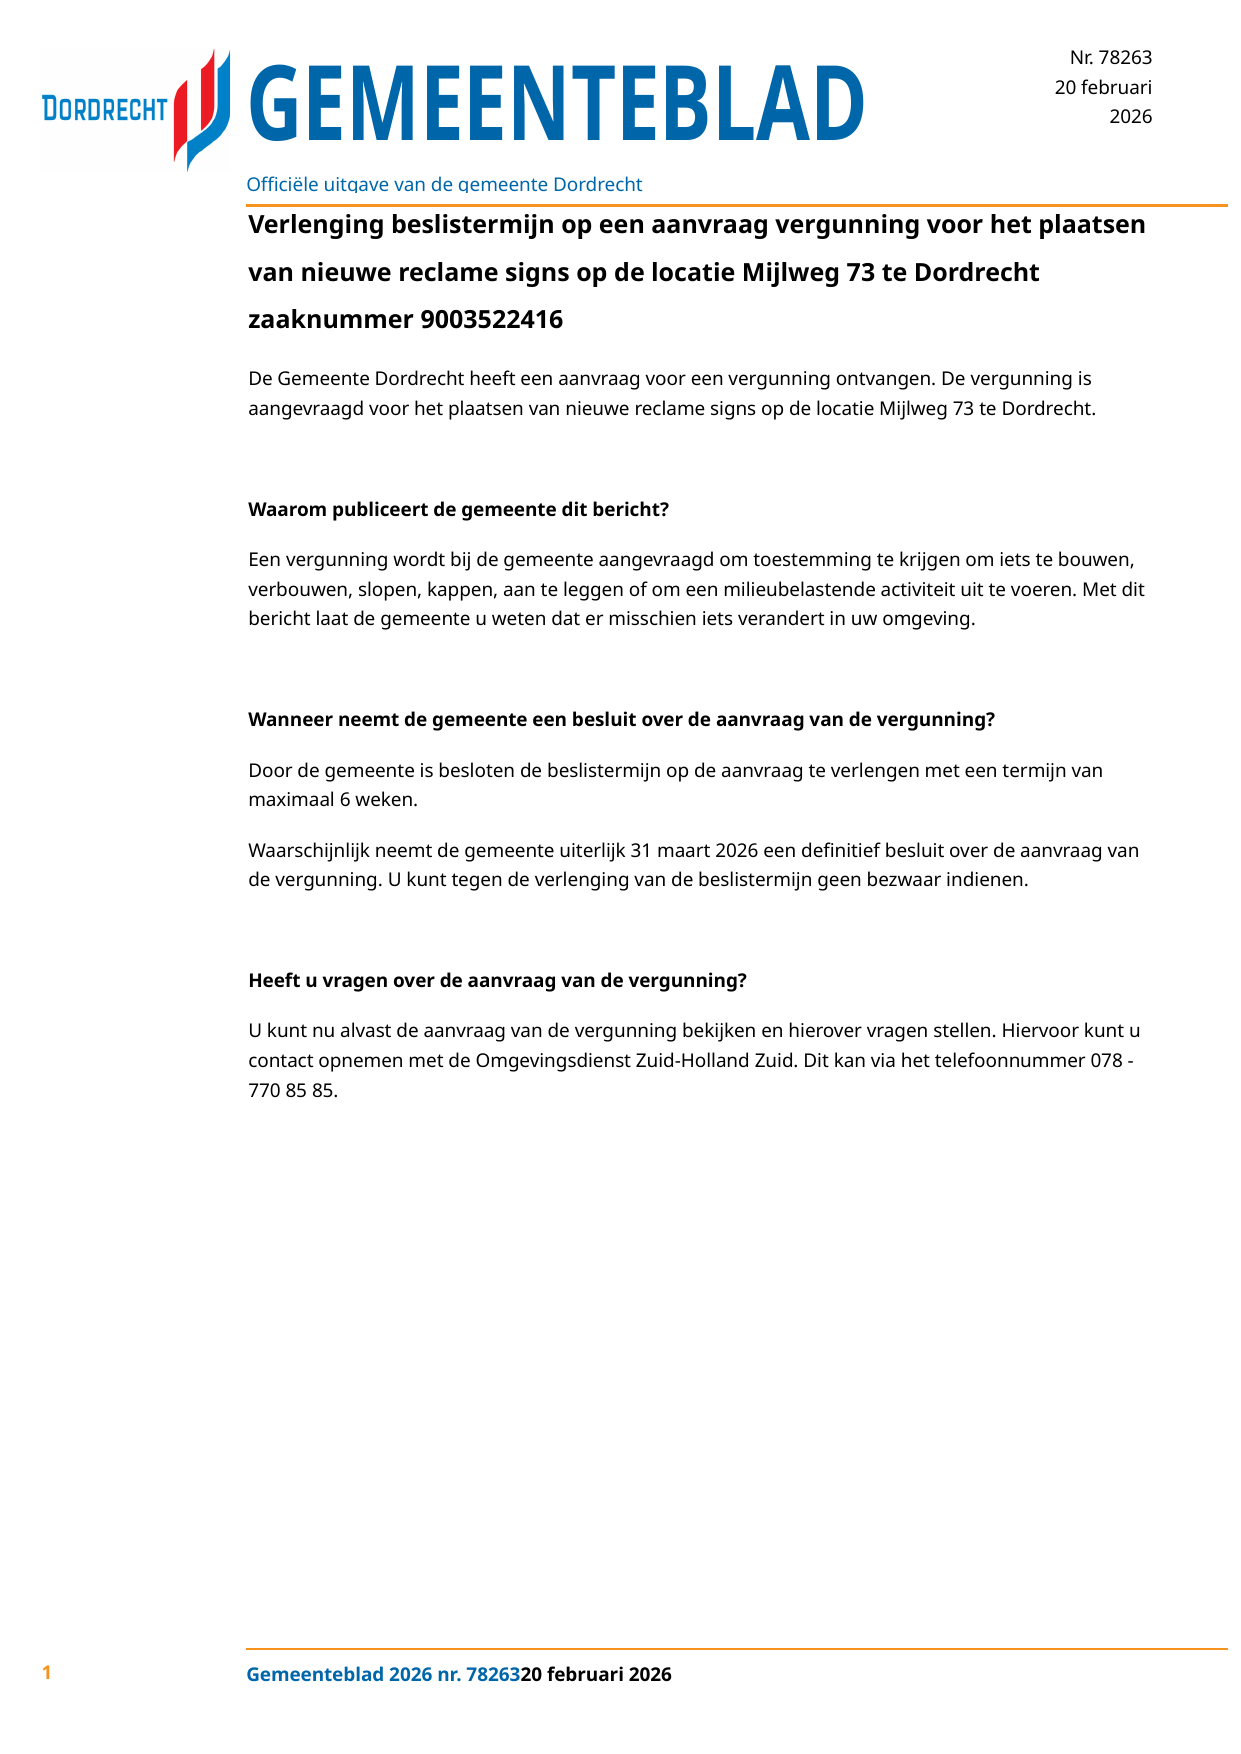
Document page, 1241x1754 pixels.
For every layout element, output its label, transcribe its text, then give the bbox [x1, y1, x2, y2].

text U kunt nu alvast de aanvraag van de vergunning bekijken en hierover vragen stellen. Hiervoor kunt u contact opnemen met de Omgevingsdienst Zuid-Holland Zuid. Dit kan via het telefoonnummer 078 - 770 85 85. [248, 1018, 1152, 1102]
text Verlenging beslistermijn op een aanvraag vergunning voor het plaatsen van nieuwe reclame signs op de locatie Mijlweg 73 te Dordrecht zaaknummer 9003522416 [248, 207, 1152, 336]
text Een vergunning wordt bij de gemeente aangevraagd om toestemming te krijgen om iets te bouwen, verbouwen, slopen, kappen, aan te leggen of om een milieubelastende activiteit uit te voeren. Met dit bericht laat de gemeente u weten dat er misschien iets verandert in uw omgeving. [248, 546, 1152, 631]
text Door de gemeente is besloten de beslistermijn op de aanvraag te verlengen met een termijn van maximaal 6 weken. [248, 757, 1152, 812]
text Waarschijnlijk neemt de gemeente uiterlijk 31 maart 2026 een definitief besluit over de aanvraag van de vergunning. U kunt tegen de verlenging van de beslistermijn geen bezwaar indienen. [248, 837, 1152, 892]
text Wanneer neemt de gemeente een besluit over de aanvraag van de vergunning? [248, 706, 1152, 732]
text Heeft u vragen over de aanvraag van de vergunning? [248, 967, 1152, 993]
text Waarom publiceert de gemeente dit bericht? [248, 496, 1152, 522]
text De Gemeente Dordrecht heeft een aanvraag voor een vergunning ontvangen. De vergunning is aangevraagd voor het plaatsen van nieuwe reclame signs op de locatie Mijlweg 73 te Dordrecht. [248, 366, 1152, 421]
picture [41, 47, 231, 172]
